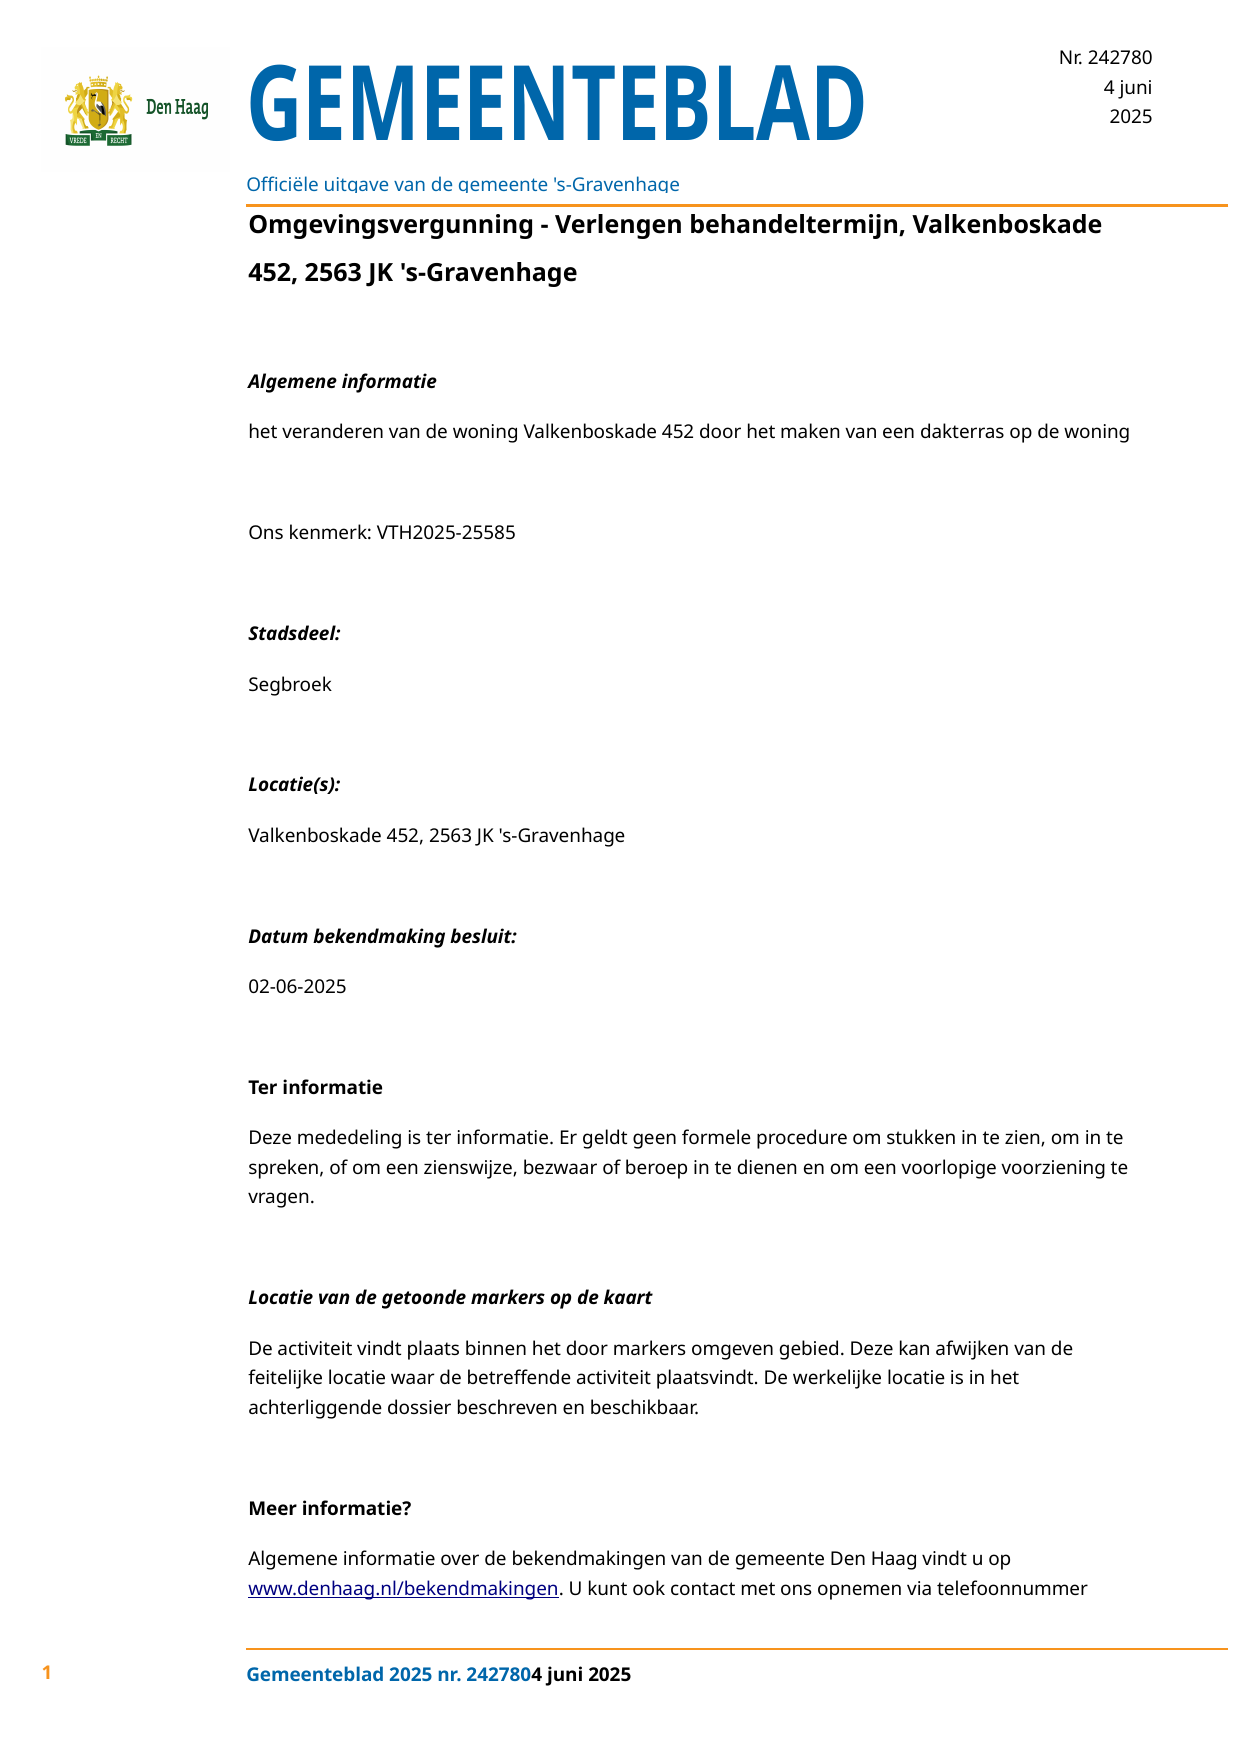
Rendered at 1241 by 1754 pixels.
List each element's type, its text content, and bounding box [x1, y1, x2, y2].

text Ons kenmerk: VTH2025-25585 [248, 519, 1152, 545]
picture [41, 47, 231, 172]
text 02-06-2025 [248, 973, 1152, 999]
text Meer informatie? [248, 1495, 1152, 1521]
text Locatie van de getoonde markers op de kaart [248, 1284, 1152, 1310]
text Datum bekendmaking besluit: [248, 923, 1152, 949]
text het veranderen van de woning Valkenboskade 452 door het maken van een dakterras op de woning [248, 419, 1152, 444]
text De activiteit vindt plaats binnen het door markers omgeven gebied. Deze kan afwijken van de feitelijke locatie waar de betreffende activiteit plaatsvindt. De werkelijke locatie is in het achterliggende dossier beschreven en beschikbaar. [248, 1335, 1152, 1420]
text Deze mededeling is ter informatie. Er geldt geen formele procedure om stukken in te zien, om in te spreken, of om een zienswijze, bezwaar of beroep in te dienen en om een voorlopige voorziening te vragen. [248, 1124, 1152, 1209]
text Valkenboskade 452, 2563 JK 's-Gravenhage [248, 822, 1152, 848]
text Ter informatie [248, 1074, 1152, 1100]
text Algemene informatie [248, 368, 1152, 394]
text Omgevingsvergunning - Verlengen behandeltermijn, Valkenboskade 452, 2563 JK 's-Gravenhage [248, 207, 1152, 288]
text Algemene informatie over de bekendmakingen van de gemeente Den Haag vindt u op www.denhaag.nl/bekendmakingen. U kunt ook contact met ons opnemen via telefoonnummer [248, 1545, 1152, 1601]
text Stadsdeel: [248, 620, 1152, 646]
text Segbroek [248, 671, 1152, 697]
text Locatie(s): [248, 772, 1152, 797]
